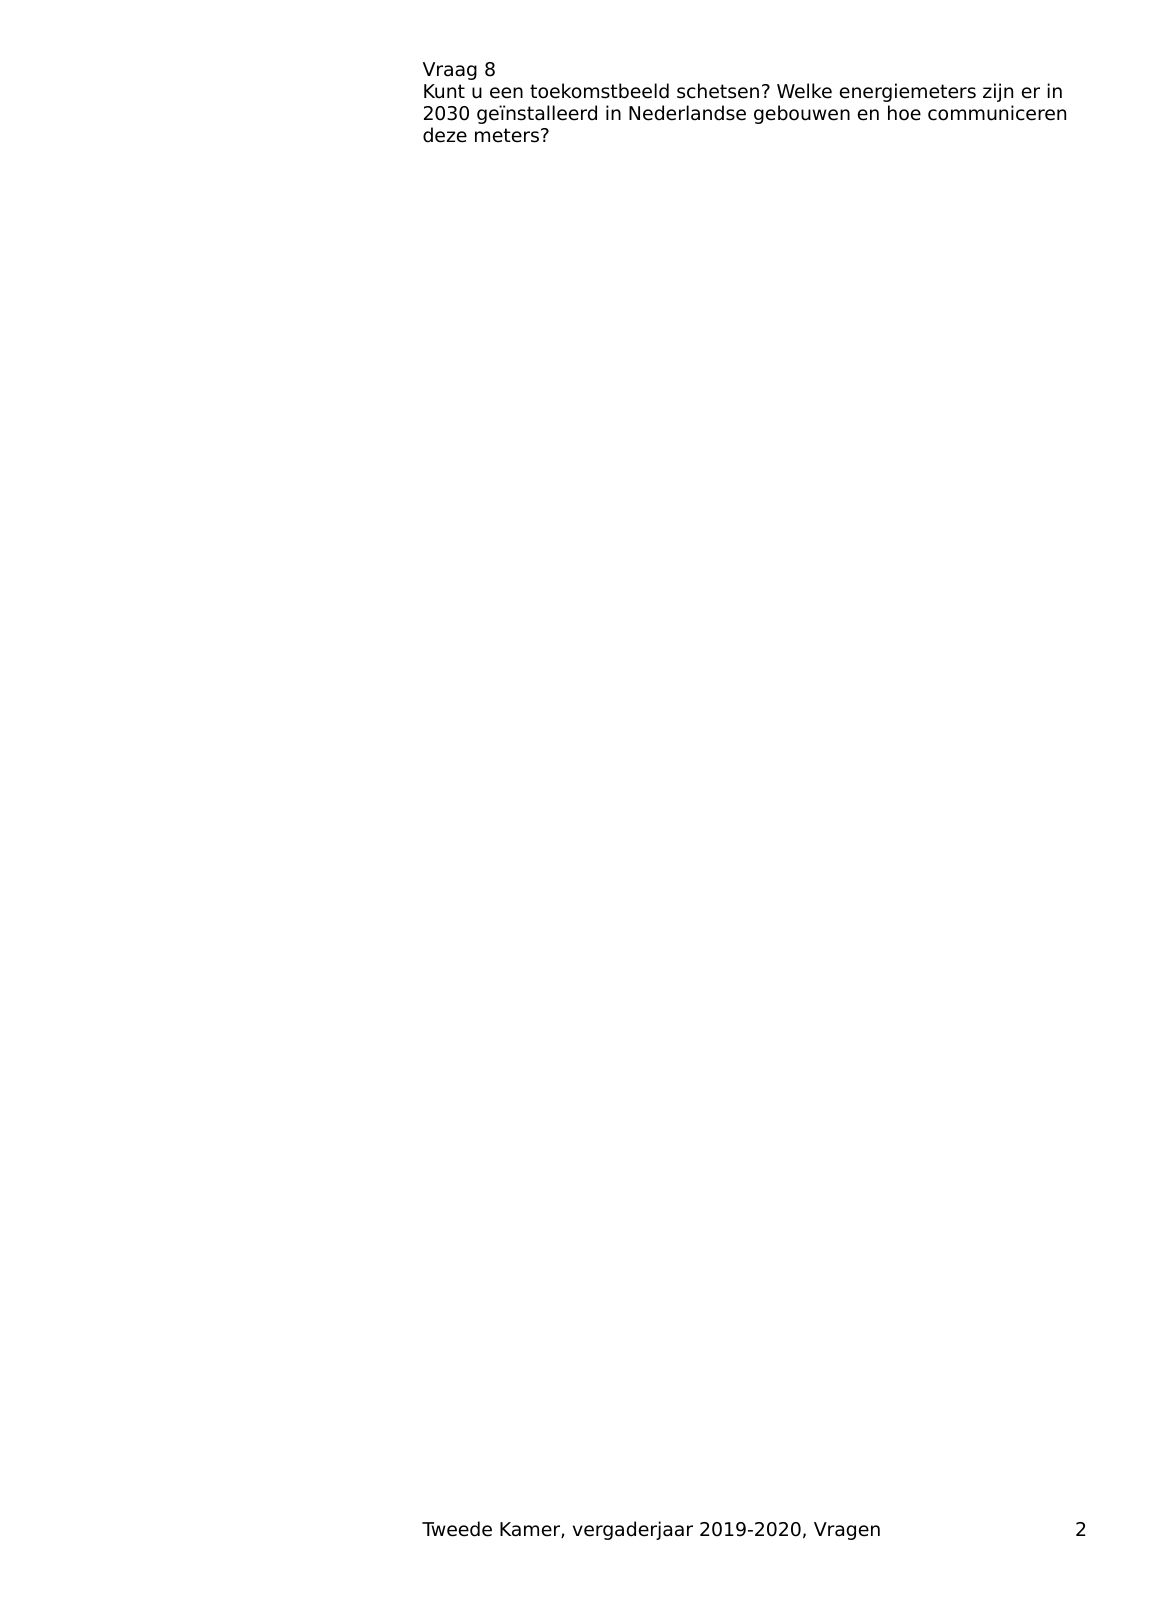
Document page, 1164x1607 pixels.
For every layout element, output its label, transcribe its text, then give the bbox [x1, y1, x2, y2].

text Kunt u een toekomstbeeld schetsen? Welke energiemeters zijn er in 2030 geïnstalleerd in Nederlandse gebouwen en hoe communiceren deze meters? [422, 81, 1087, 147]
text Vraag 8 [422, 59, 1087, 81]
